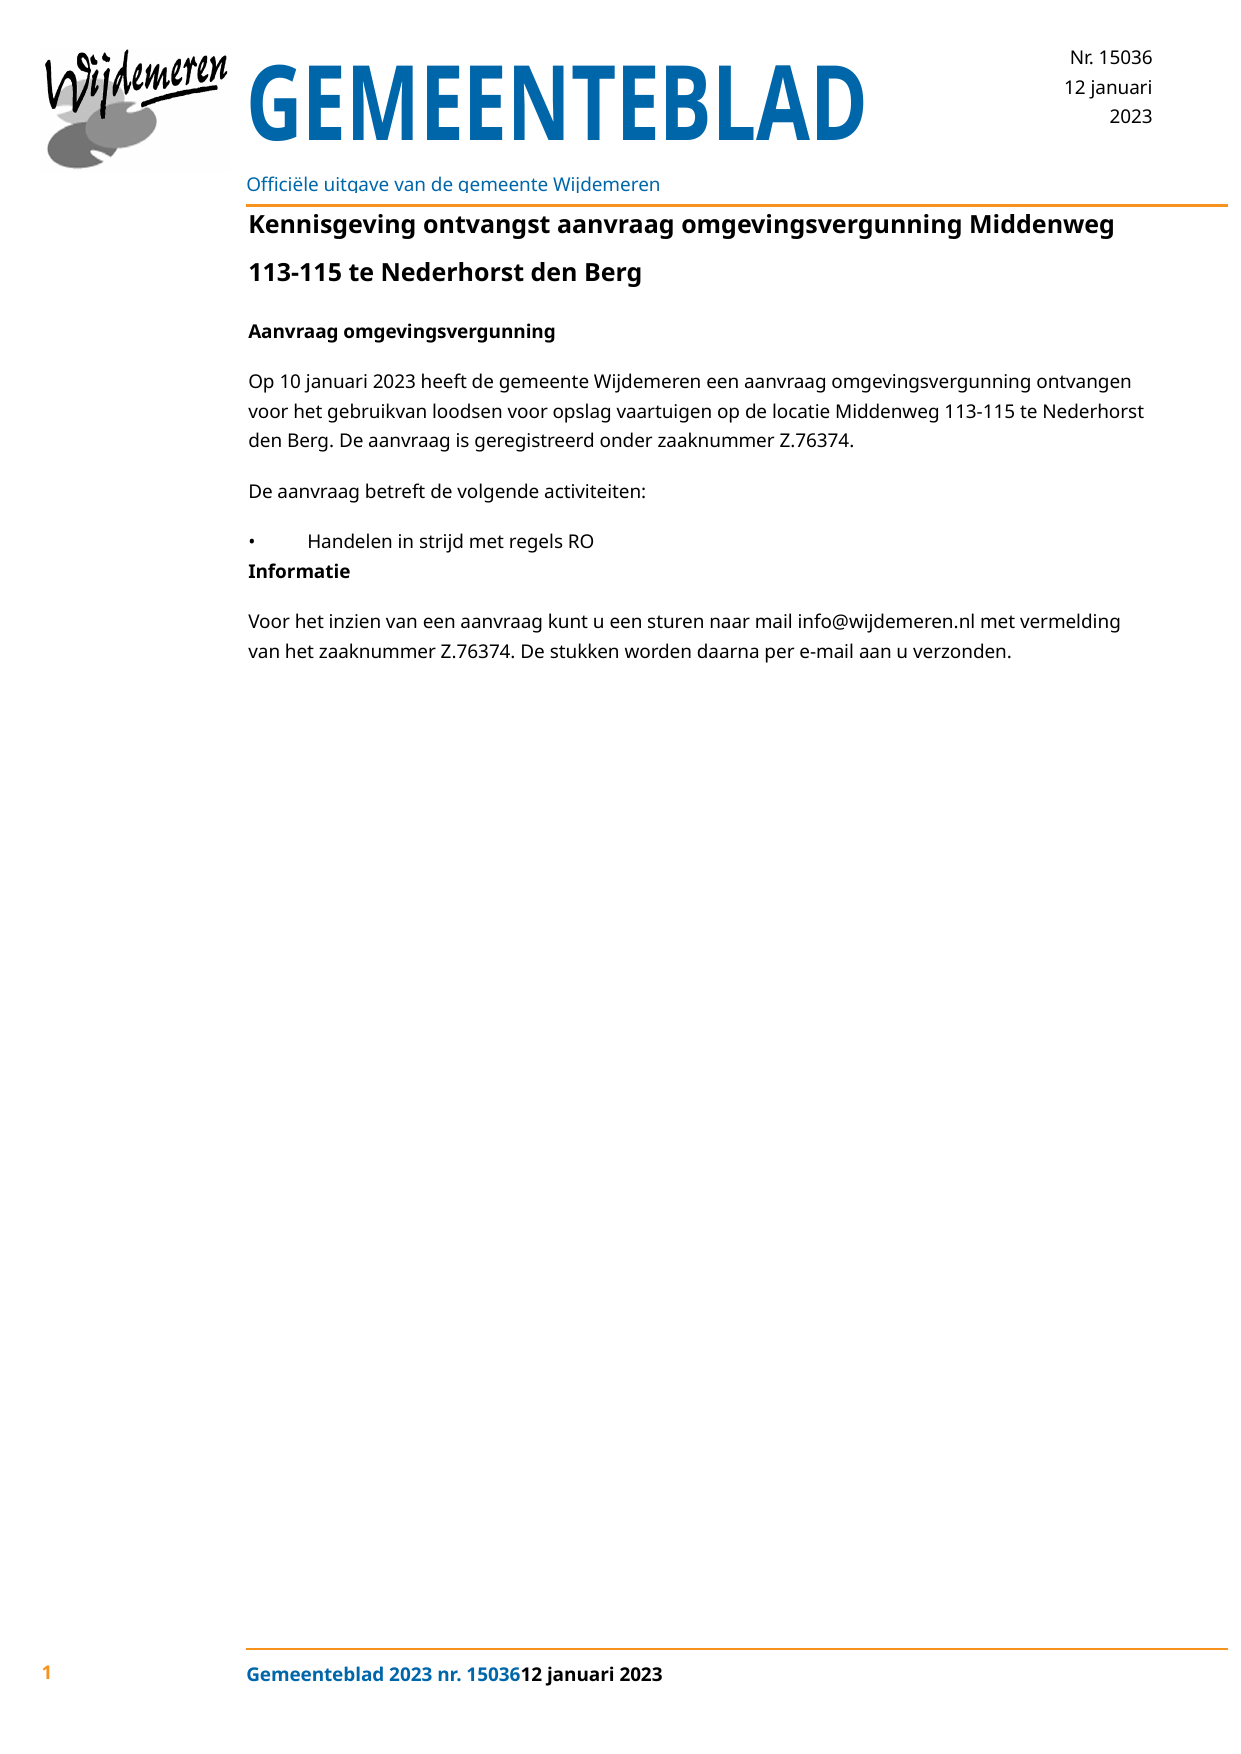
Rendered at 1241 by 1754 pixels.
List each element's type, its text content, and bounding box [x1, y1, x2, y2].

text Aanvraag omgevingsvergunning [248, 318, 1152, 344]
list Handelen in strijd met regels RO [248, 528, 1152, 554]
text De aanvraag betreft de volgende activiteiten: [248, 478, 1152, 504]
text Kennisgeving ontvangst aanvraag omgevingsvergunning Middenweg 113-115 te Nederhorst den Berg [248, 207, 1152, 288]
text Op 10 januari 2023 heeft de gemeente Wijdemeren een aanvraag omgevingsvergunning ontvangen voor het gebruikvan loodsen voor opslag vaartuigen op de locatie Middenweg 113-115 te Nederhorst den Berg. De aanvraag is geregistreerd onder zaaknummer Z.76374. [248, 368, 1152, 453]
picture [41, 47, 231, 172]
text Informatie [248, 558, 1152, 584]
text Voor het inzien van een aanvraag kunt u een sturen naar mail info@wijdemeren.nl met vermelding van het zaaknummer Z.76374. De stukken worden daarna per e-mail aan u verzonden. [248, 608, 1152, 664]
